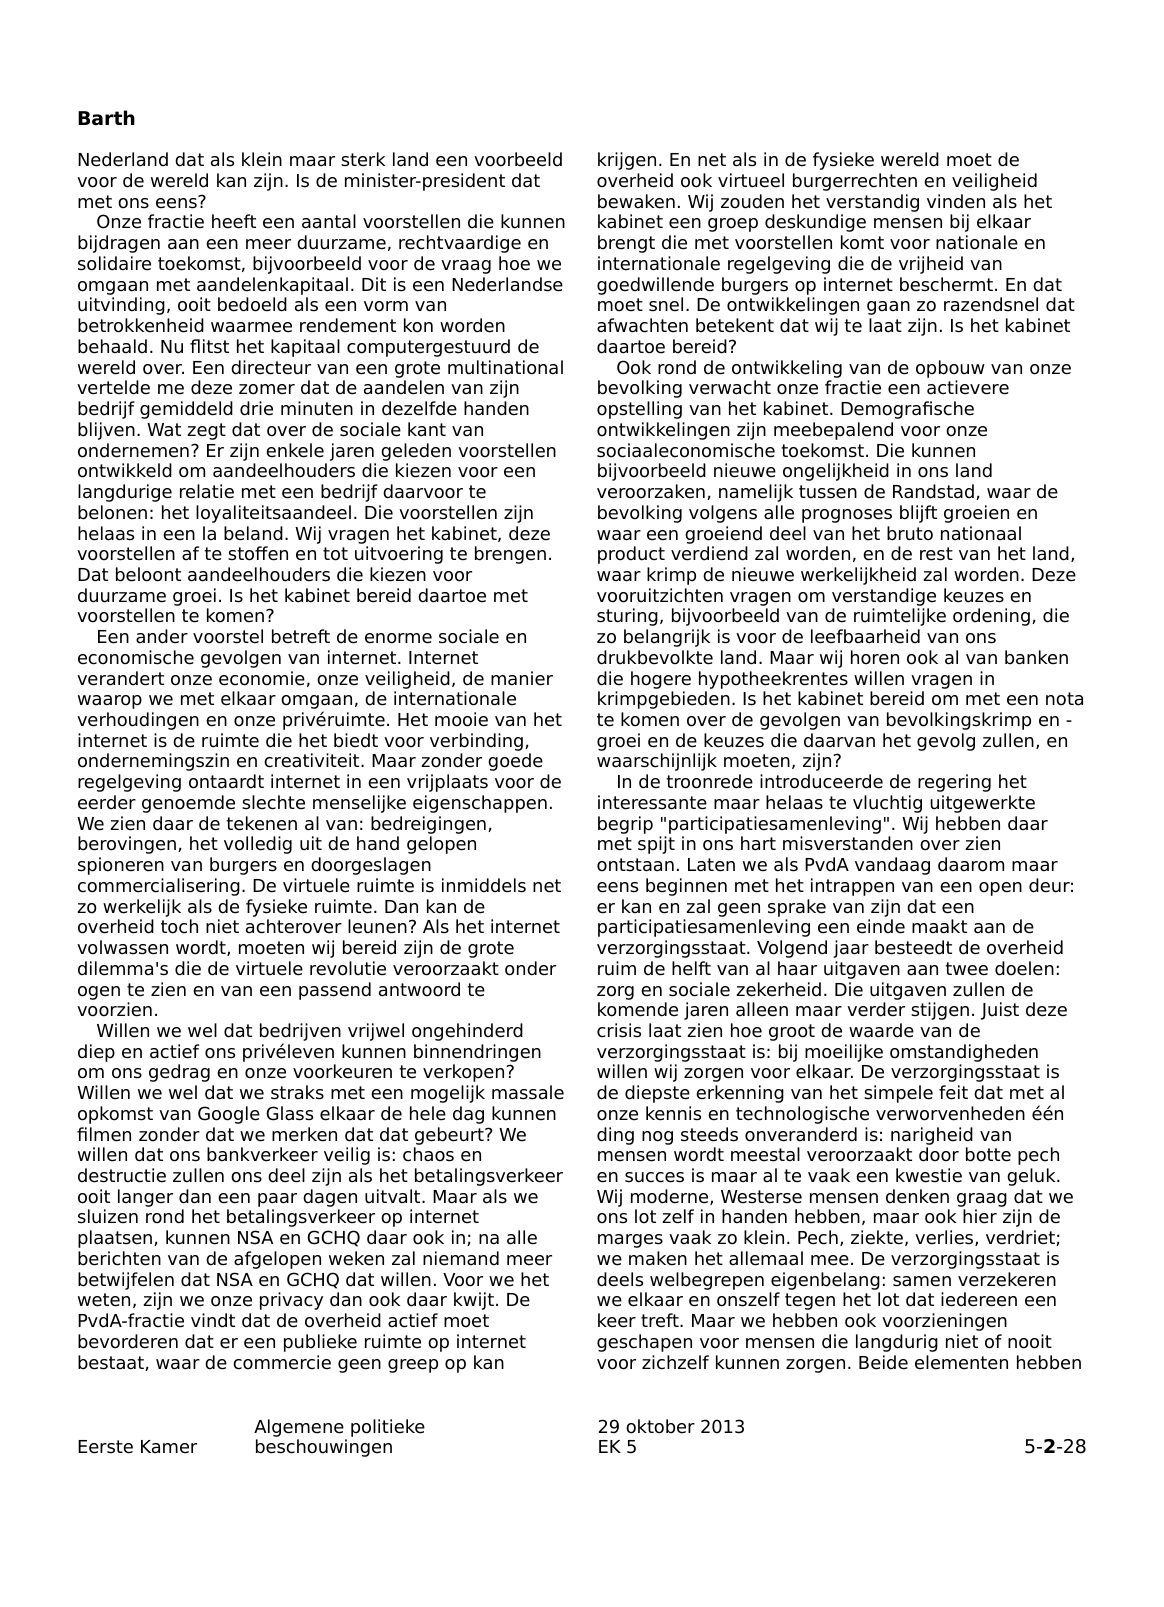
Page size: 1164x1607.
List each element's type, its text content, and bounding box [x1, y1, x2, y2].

text Nederland dat als klein maar sterk land een voorbeeld voor de wereld kan zijn. Is de minister-president dat met ons eens? [77, 150, 567, 212]
text In de troonrede introduceerde de regering het interessante maar helaas te vluchtig uitgewerkte begrip "participatiesamenleving". Wij hebben daar met spijt in ons hart misverstanden over zien ontstaan. Laten we als PvdA vandaag daarom maar eens beginnen met het intrappen van een open deur: er kan en zal geen sprake van zijn dat een participatiesamenleving een einde maakt aan de verzorgingsstaat. Volgend jaar besteedt de overheid ruim de helft van al haar uitgaven aan twee doelen: zorg en sociale zekerheid. Die uitgaven zullen de komende jaren alleen maar verder stijgen. Juist deze crisis laat zien hoe groot de waarde van de verzorgingsstaat is: bij moeilijke omstandigheden willen wij zorgen voor elkaar. De verzorgingsstaat is de diepste erkenning van het simpele feit dat met al onze kennis en technologische verworvenheden één ding nog steeds onveranderd is: narigheid van mensen wordt meestal veroorzaakt door botte pech en succes is maar al te vaak een kwestie van geluk. Wij moderne, Westerse mensen denken graag dat we ons lot zelf in handen hebben, maar ook hier zijn de marges vaak zo klein. Pech, ziekte, verlies, verdriet; we maken het allemaal mee. De verzorgingsstaat is deels welbegrepen eigenbelang: samen verzekeren we elkaar en onszelf tegen het lot dat iedereen een keer treft. Maar we hebben ook voorzieningen geschapen voor mensen die langdurig niet of nooit voor zichzelf kunnen zorgen. Beide elementen hebben [596, 772, 1087, 1373]
text Onze fractie heeft een aantal voorstellen die kunnen bijdragen aan een meer duurzame, rechtvaardige en solidaire toekomst, bijvoorbeeld voor de vraag hoe we omgaan met aandelenkapitaal. Dit is een Nederlandse uitvinding, ooit bedoeld als een vorm van betrokkenheid waarmee rendement kon worden behaald. Nu flitst het kapitaal computergestuurd de wereld over. Een directeur van een grote multinational vertelde me deze zomer dat de aandelen van zijn bedrijf gemiddeld drie minuten in dezelfde handen blijven. Wat zegt dat over de sociale kant van ondernemen? Er zijn enkele jaren geleden voorstellen ontwikkeld om aandeelhouders die kiezen voor een langdurige relatie met een bedrijf daarvoor te belonen: het loyaliteitsaandeel. Die voorstellen zijn helaas in een la beland. Wij vragen het kabinet, deze voorstellen af te stoffen en tot uitvoering te brengen. Dat beloont aandeelhouders die kiezen voor duurzame groei. Is het kabinet bereid daartoe met voorstellen te komen? [77, 212, 567, 627]
text Willen we wel dat bedrijven vrijwel ongehinderd diep en actief ons privéleven kunnen binnendringen om ons gedrag en onze voorkeuren te verkopen? Willen we wel dat we straks met een mogelijk massale opkomst van Google Glass elkaar de hele dag kunnen filmen zonder dat we merken dat dat gebeurt? We willen dat ons bankverkeer veilig is: chaos en destructie zullen ons deel zijn als het betalingsverkeer ooit langer dan een paar dagen uitvalt. Maar als we sluizen rond het betalingsverkeer op internet plaatsen, kunnen NSA en GCHQ daar ook in; na alle berichten van de afgelopen weken zal niemand meer betwijfelen dat NSA en GCHQ dat willen. Voor we het weten, zijn we onze privacy dan ook daar kwijt. De PvdA-fractie vindt dat de overheid actief moet bevorderen dat er een publieke ruimte op internet bestaat, waar de commercie geen greep op kan [77, 1021, 567, 1373]
text krijgen. En net als in de fysieke wereld moet de overheid ook virtueel burgerrechten en veiligheid bewaken. Wij zouden het verstandig vinden als het kabinet een groep deskundige mensen bij elkaar brengt die met voorstellen komt voor nationale en internationale regelgeving die de vrijheid van goedwillende burgers op internet beschermt. En dat moet snel. De ontwikkelingen gaan zo razendsnel dat afwachten betekent dat wij te laat zijn. Is het kabinet daartoe bereid? [596, 150, 1087, 357]
text Ook rond de ontwikkeling van de opbouw van onze bevolking verwacht onze fractie een actievere opstelling van het kabinet. Demografische ontwikkelingen zijn meebepalend voor onze sociaaleconomische toekomst. Die kunnen bijvoorbeeld nieuwe ongelijkheid in ons land veroorzaken, namelijk tussen de Randstad, waar de bevolking volgens alle prognoses blijft groeien en waar een groeiend deel van het bruto nationaal product verdiend zal worden, en de rest van het land, waar krimp de nieuwe werkelijkheid zal worden. Deze vooruitzichten vragen om verstandige keuzes en sturing, bijvoorbeeld van de ruimtelijke ordening, die zo belangrijk is voor de leefbaarheid van ons drukbevolkte land. Maar wij horen ook al van banken die hogere hypotheekrentes willen vragen in krimpgebieden. Is het kabinet bereid om met een nota te komen over de gevolgen van bevolkingskrimp en -groei en de keuzes die daarvan het gevolg zullen, en waarschijnlijk moeten, zijn? [596, 357, 1087, 772]
text Een ander voorstel betreft de enorme sociale en economische gevolgen van internet. Internet verandert onze economie, onze veiligheid, de manier waarop we met elkaar omgaan, de internationale verhoudingen en onze privéruimte. Het mooie van het internet is de ruimte die het biedt voor verbinding, ondernemingszin en creativiteit. Maar zonder goede regelgeving ontaardt internet in een vrijplaats voor de eerder genoemde slechte menselijke eigenschappen. We zien daar de tekenen al van: bedreigingen, berovingen, het volledig uit de hand gelopen spioneren van burgers en doorgeslagen commercialisering. De virtuele ruimte is inmiddels net zo werkelijk als de fysieke ruimte. Dan kan de overheid toch niet achterover leunen? Als het internet volwassen wordt, moeten wij bereid zijn de grote dilemma's die de virtuele revolutie veroorzaakt onder ogen te zien en van een passend antwoord te voorzien. [77, 627, 567, 1021]
